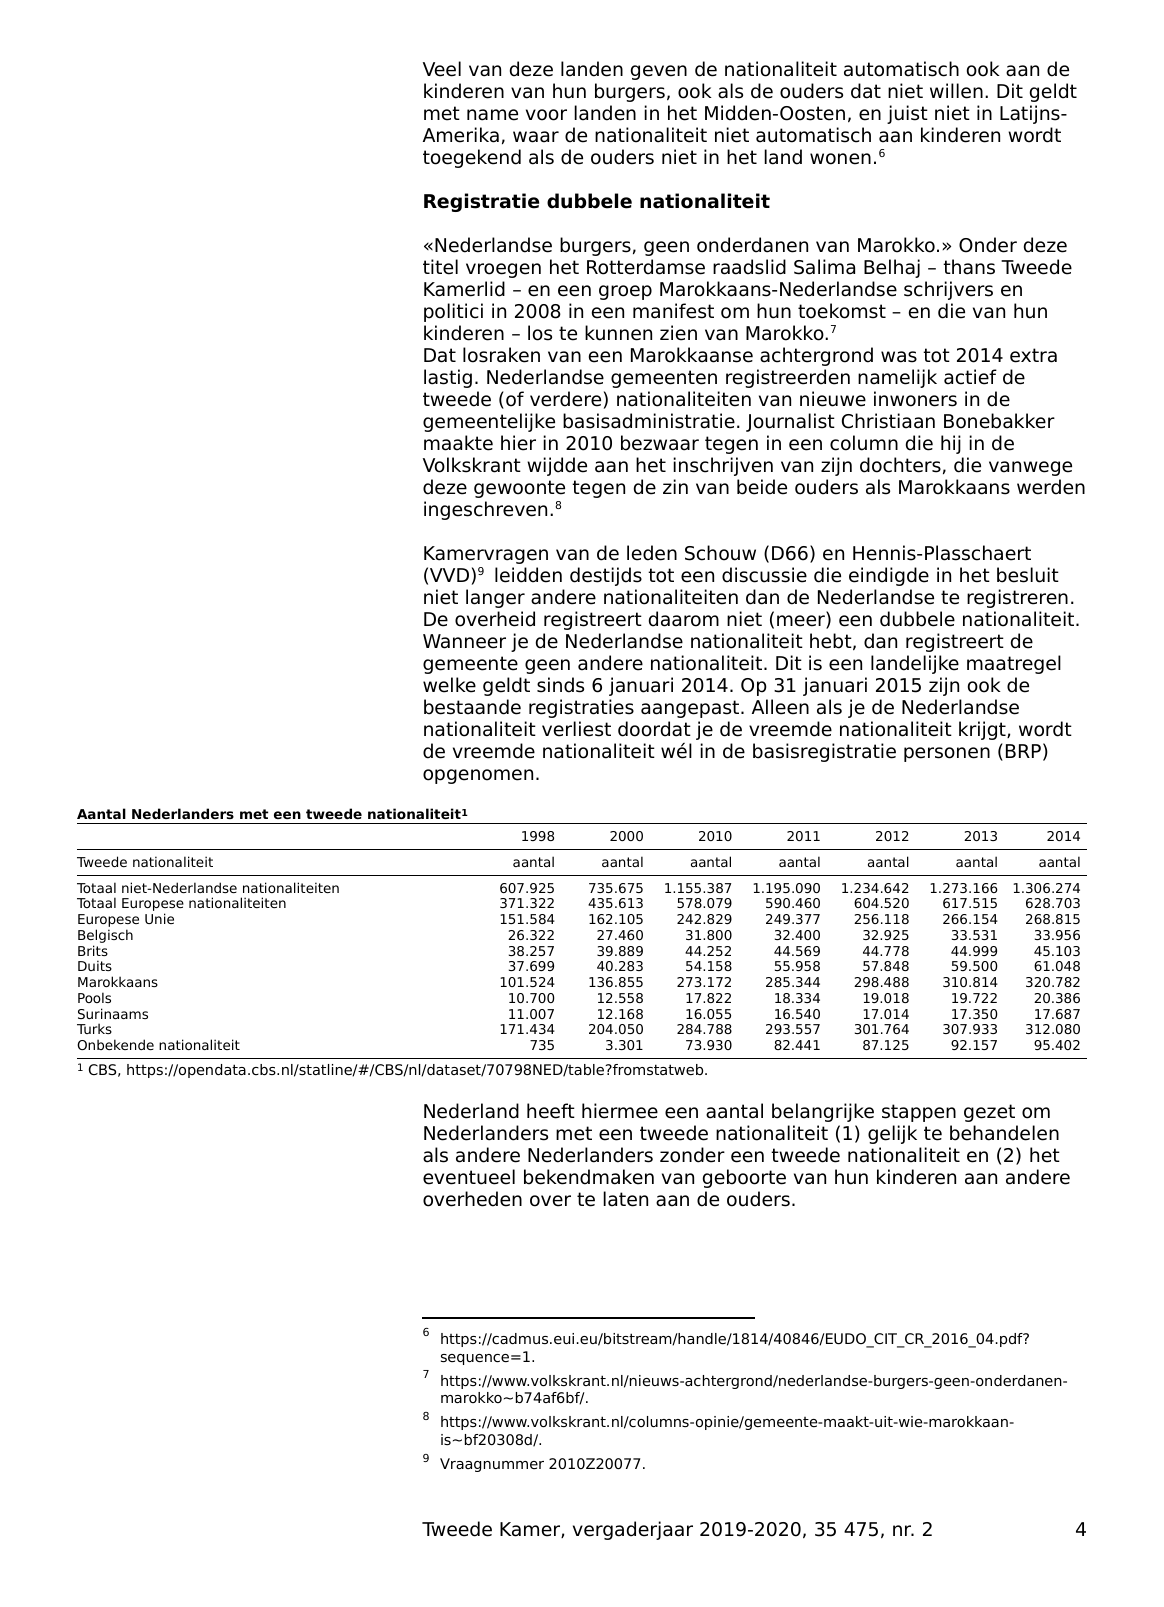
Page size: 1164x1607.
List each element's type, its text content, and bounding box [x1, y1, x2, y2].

table_cell aantal [827, 850, 915, 875]
table_cell 40.283 [561, 959, 649, 975]
table_cell aantal [650, 850, 738, 875]
table_cell 16.055 [650, 1006, 738, 1022]
table_cell 435.613 [561, 896, 649, 912]
table_cell 54.158 [650, 959, 738, 975]
table_cell 249.377 [738, 912, 827, 928]
table_cell 11.007 [473, 1006, 561, 1022]
table_cell 2013 [915, 824, 1004, 849]
table_cell 20.386 [1004, 991, 1087, 1006]
table_cell 37.699 [473, 959, 561, 975]
table_cell aantal [473, 850, 561, 875]
table_cell 45.103 [1004, 944, 1087, 959]
text https://www.volkskrant.nl/columns-opinie/gemeente-maakt-uit-wie-marokkaan-is~bf20308d/. [422, 1410, 1087, 1449]
table_cell 44.999 [915, 944, 1004, 959]
table_cell 310.814 [915, 975, 1004, 991]
subtitle Registratie dubbele nationaliteit [422, 191, 1087, 213]
table_cell 32.400 [738, 928, 827, 943]
table_cell 285.344 [738, 975, 827, 991]
table_cell 266.154 [915, 912, 1004, 928]
table_cell 628.703 [1004, 896, 1087, 912]
table_cell 312.080 [1004, 1022, 1087, 1038]
text https://www.volkskrant.nl/nieuws-achtergrond/nederlandse-burgers-geen-onderdanen-marokko~b74af6bf/. [422, 1368, 1087, 1407]
table_cell 268.815 [1004, 912, 1087, 928]
table_cell 57.848 [827, 959, 915, 975]
table_cell 320.782 [1004, 975, 1087, 991]
table_cell 1.195.090 [738, 876, 827, 896]
table_cell Brits [77, 944, 472, 959]
table_cell 1998 [473, 824, 561, 849]
table_cell Europese Unie [77, 912, 472, 928]
table_cell Marokkaans [77, 975, 472, 991]
table_cell 242.829 [650, 912, 738, 928]
table_cell 735.675 [561, 876, 649, 896]
text «Nederlandse burgers, geen onderdanen van Marokko.» Onder deze titel vroegen het Rotterdamse raadslid Salima Belhaj – thans Tweede Kamerlid – en een groep Marokkaans-Nederlandse schrijvers en politici in 2008 in een manifest om hun toekomst – en die van hun kinderen – los te kunnen zien van Marokko. [422, 235, 1087, 345]
table_cell 16.540 [738, 1006, 827, 1022]
table_cell aantal [738, 850, 827, 875]
table_cell 162.105 [561, 912, 649, 928]
table_cell 59.500 [915, 959, 1004, 975]
table_cell 92.157 [915, 1038, 1004, 1058]
text Veel van deze landen geven de nationaliteit automatisch ook aan de kinderen van hun burgers, ook als de ouders dat niet willen. Dit geldt met name voor landen in het Midden-Oosten, en juist niet in Latijns-Amerika, waar de nationaliteit niet automatisch aan kinderen wordt toegekend als de ouders niet in het land wonen. [422, 59, 1087, 169]
table_cell 39.889 [561, 944, 649, 959]
table_cell Turks [77, 1022, 472, 1038]
table_cell 44.569 [738, 944, 827, 959]
table_cell 2014 [1004, 824, 1087, 849]
table_cell 171.434 [473, 1022, 561, 1038]
text Dat losraken van een Marokkaanse achtergrond was tot 2014 extra lastig. Nederlandse gemeenten registreerden namelijk actief de tweede (of verdere) nationaliteiten van nieuwe inwoners in de gemeentelijke basisadministratie. Journalist Christiaan Bonebakker maakte hier in 2010 bezwaar tegen in een column die hij in de Volkskrant wijdde aan het inschrijven van zijn dochters, die vanwege deze gewoonte tegen de zin van beide ouders als Marokkaans werden ingeschreven. [422, 345, 1087, 521]
table_cell 61.048 [1004, 959, 1087, 975]
table_cell 44.778 [827, 944, 915, 959]
table_cell 617.515 [915, 896, 1004, 912]
table_cell 26.322 [473, 928, 561, 943]
table_cell 1.155.387 [650, 876, 738, 896]
table_cell 44.252 [650, 944, 738, 959]
table_cell 2011 [738, 824, 827, 849]
table_cell 2000 [561, 824, 649, 849]
table_cell 371.322 [473, 896, 561, 912]
table_cell aantal [561, 850, 649, 875]
table_cell 82.441 [738, 1038, 827, 1058]
table_cell Belgisch [77, 928, 472, 943]
table_cell 73.930 [650, 1038, 738, 1058]
table_cell Onbekende nationaliteit [77, 1038, 472, 1058]
table_cell 298.488 [827, 975, 915, 991]
table_cell 1.234.642 [827, 876, 915, 896]
table_cell 17.350 [915, 1006, 1004, 1022]
table_cell 307.933 [915, 1022, 1004, 1038]
table_cell Surinaams [77, 1006, 472, 1022]
table_cell aantal [1004, 850, 1087, 875]
table_cell Totaal niet-Nederlandse nationaliteiten [77, 876, 472, 896]
table_cell 590.460 [738, 896, 827, 912]
table_cell 17.687 [1004, 1006, 1087, 1022]
table_cell 3.301 [561, 1038, 649, 1058]
table_cell [77, 824, 472, 849]
table_cell 101.524 [473, 975, 561, 991]
table_header Aantal Nederlanders met een tweede nationaliteit1 [77, 807, 1087, 823]
table_cell 33.956 [1004, 928, 1087, 943]
table_cell Tweede nationaliteit [77, 850, 472, 875]
table_cell 578.079 [650, 896, 738, 912]
table_cell 604.520 [827, 896, 915, 912]
table_cell 55.958 [738, 959, 827, 975]
table_cell 95.402 [1004, 1038, 1087, 1058]
table_cell 12.168 [561, 1006, 649, 1022]
table_cell 284.788 [650, 1022, 738, 1038]
text https://cadmus.eui.eu/bitstream/handle/1814/40846/EUDO_CIT_CR_2016_04.pdf?sequence=1. [422, 1327, 1087, 1366]
table_cell 17.822 [650, 991, 738, 1006]
table_cell 301.764 [827, 1022, 915, 1038]
table_cell 1.306.274 [1004, 876, 1087, 896]
table_cell 256.118 [827, 912, 915, 928]
table_cell 607.925 [473, 876, 561, 896]
table_cell Totaal Europese nationaliteiten [77, 896, 472, 912]
table_cell 18.334 [738, 991, 827, 1006]
table_cell 151.584 [473, 912, 561, 928]
table_cell 19.722 [915, 991, 1004, 1006]
text Nederland heeft hiermee een aantal belangrijke stappen gezet om Nederlanders met een tweede nationaliteit (1) gelijk te behandelen als andere Nederlanders zonder een tweede nationaliteit en (2) het eventueel bekendmaken van geboorte van hun kinderen aan andere overheden over te laten aan de ouders. [422, 1101, 1087, 1211]
table_cell 136.855 [561, 975, 649, 991]
table_cell 2012 [827, 824, 915, 849]
table_cell 27.460 [561, 928, 649, 943]
table_cell 17.014 [827, 1006, 915, 1022]
table_cell 273.172 [650, 975, 738, 991]
table_cell 10.700 [473, 991, 561, 1006]
table_cell 87.125 [827, 1038, 915, 1058]
table_cell 2010 [650, 824, 738, 849]
table_cell 735 [473, 1038, 561, 1058]
table_cell aantal [915, 850, 1004, 875]
table_cell 19.018 [827, 991, 915, 1006]
table_cell Pools [77, 991, 472, 1006]
table_cell 31.800 [650, 928, 738, 943]
table_cell 32.925 [827, 928, 915, 943]
table_cell 38.257 [473, 944, 561, 959]
table_cell 1.273.166 [915, 876, 1004, 896]
table_cell 1 CBS, https://opendata.cbs.nl/statline/#/CBS/nl/dataset/70798NED/table?fromstatweb. [77, 1059, 1087, 1079]
table_cell 204.050 [561, 1022, 649, 1038]
text Vraagnummer 2010Z20077. [422, 1452, 1087, 1474]
table_cell 33.531 [915, 928, 1004, 943]
text Kamervragen van de leden Schouw (D66) en Hennis-Plasschaert (VVD) leidden destijds tot een discussie die eindigde in het besluit niet langer andere nationaliteiten dan de Nederlandse te registreren. De overheid registreert daarom niet (meer) een dubbele nationaliteit. Wanneer je de Nederlandse nationaliteit hebt, dan registreert de gemeente geen andere nationaliteit. Dit is een landelijke maatregel welke geldt sinds 6 januari 2014. Op 31 januari 2015 zijn ook de bestaande registraties aangepast. Alleen als je de Nederlandse nationaliteit verliest doordat je de vreemde nationaliteit krijgt, wordt de vreemde nationaliteit wél in de basisregistratie personen (BRP) opgenomen. [422, 543, 1087, 785]
table_cell 293.557 [738, 1022, 827, 1038]
table_cell Duits [77, 959, 472, 975]
table_cell 12.558 [561, 991, 649, 1006]
